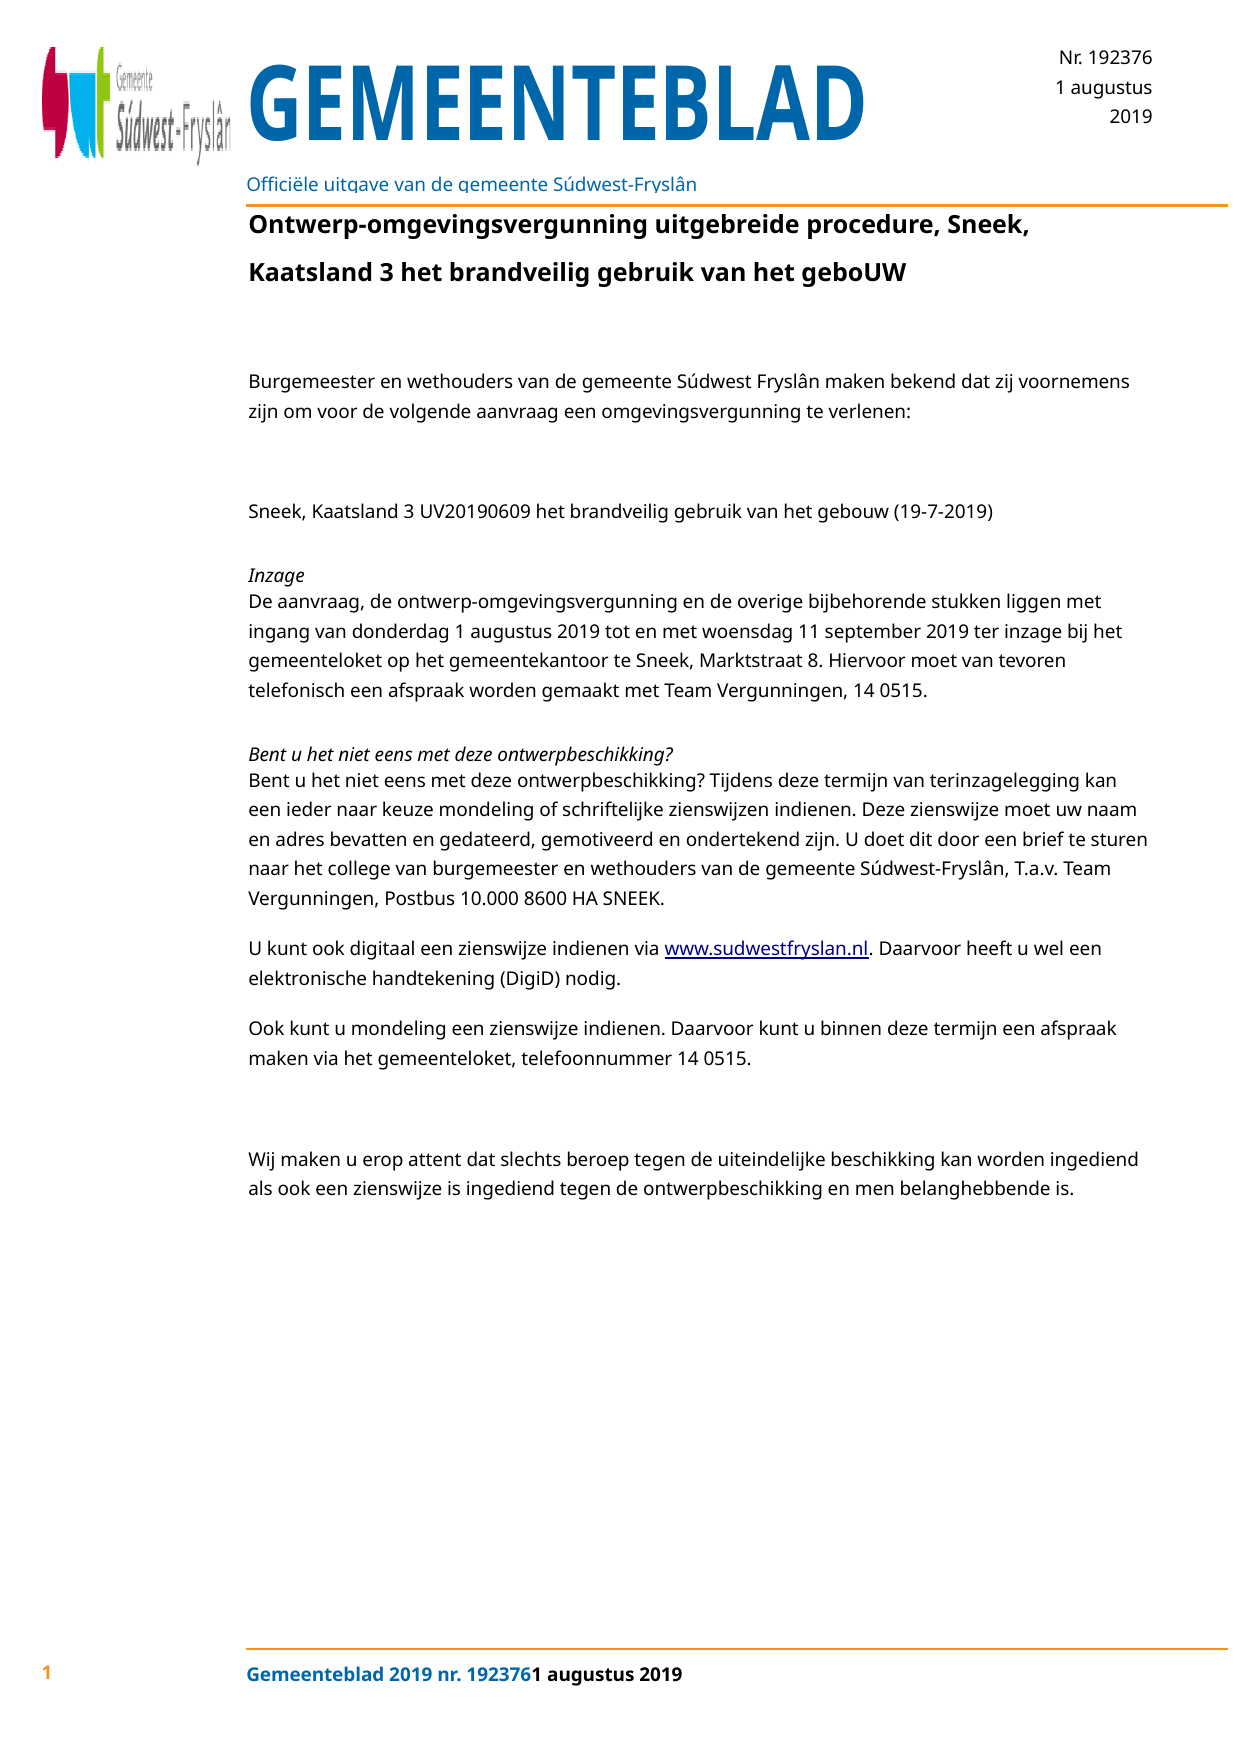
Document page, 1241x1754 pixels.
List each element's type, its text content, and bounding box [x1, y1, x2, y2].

text Inzage [248, 563, 1152, 588]
text Bent u het niet eens met deze ontwerpbeschikking? [248, 741, 1152, 767]
text Bent u het niet eens met deze ontwerpbeschikking? Tijdens deze termijn van terinzagelegging kan een ieder naar keuze mondeling of schriftelijke zienswijzen indienen. Deze zienswijze moet uw naam en adres bevatten en gedateerd, gemotiveerd en ondertekend zijn. U doet dit door een brief te sturen naar het college van burgemeester en wethouders van de gemeente Súdwest-Fryslân, T.a.v. Team Vergunningen, Postbus 10.000 8600 HA SNEEK. [248, 767, 1152, 911]
text Sneek, Kaatsland 3 UV20190609 het brandveilig gebruik van het gebouw (19-7-2019) [248, 499, 1152, 524]
text U kunt ook digitaal een zienswijze indienen via www.sudwestfryslan.nl. Daarvoor heeft u wel een elektronische handtekening (DigiD) nodig. [248, 936, 1152, 991]
text Ontwerp-omgevingsvergunning uitgebreide procedure, Sneek, Kaatsland 3 het brandveilig gebruik van het geboUW [248, 207, 1152, 288]
picture [41, 47, 231, 172]
text Ook kunt u mondeling een zienswijze indienen. Daarvoor kunt u binnen deze termijn een afspraak maken via het gemeenteloket, telefoonnummer 14 0515. [248, 1016, 1152, 1071]
text De aanvraag, de ontwerp-omgevingsvergunning en de overige bijbehorende stukken liggen met ingang van donderdag 1 augustus 2019 tot en met woensdag 11 september 2019 ter inzage bij het gemeenteloket op het gemeentekantoor te Sneek, Marktstraat 8. Hiervoor moet van tevoren telefonisch een afspraak worden gemaakt met Team Vergunningen, 14 0515. [248, 588, 1152, 703]
text Burgemeester en wethouders van de gemeente Súdwest Fryslân maken bekend dat zij voornemens zijn om voor de volgende aanvraag een omgevingsvergunning te verlenen: [248, 368, 1152, 424]
text Wij maken u erop attent dat slechts beroep tegen de uiteindelijke beschikking kan worden ingediend als ook een zienswijze is ingediend tegen de ontwerpbeschikking en men belanghebbende is. [248, 1146, 1152, 1201]
